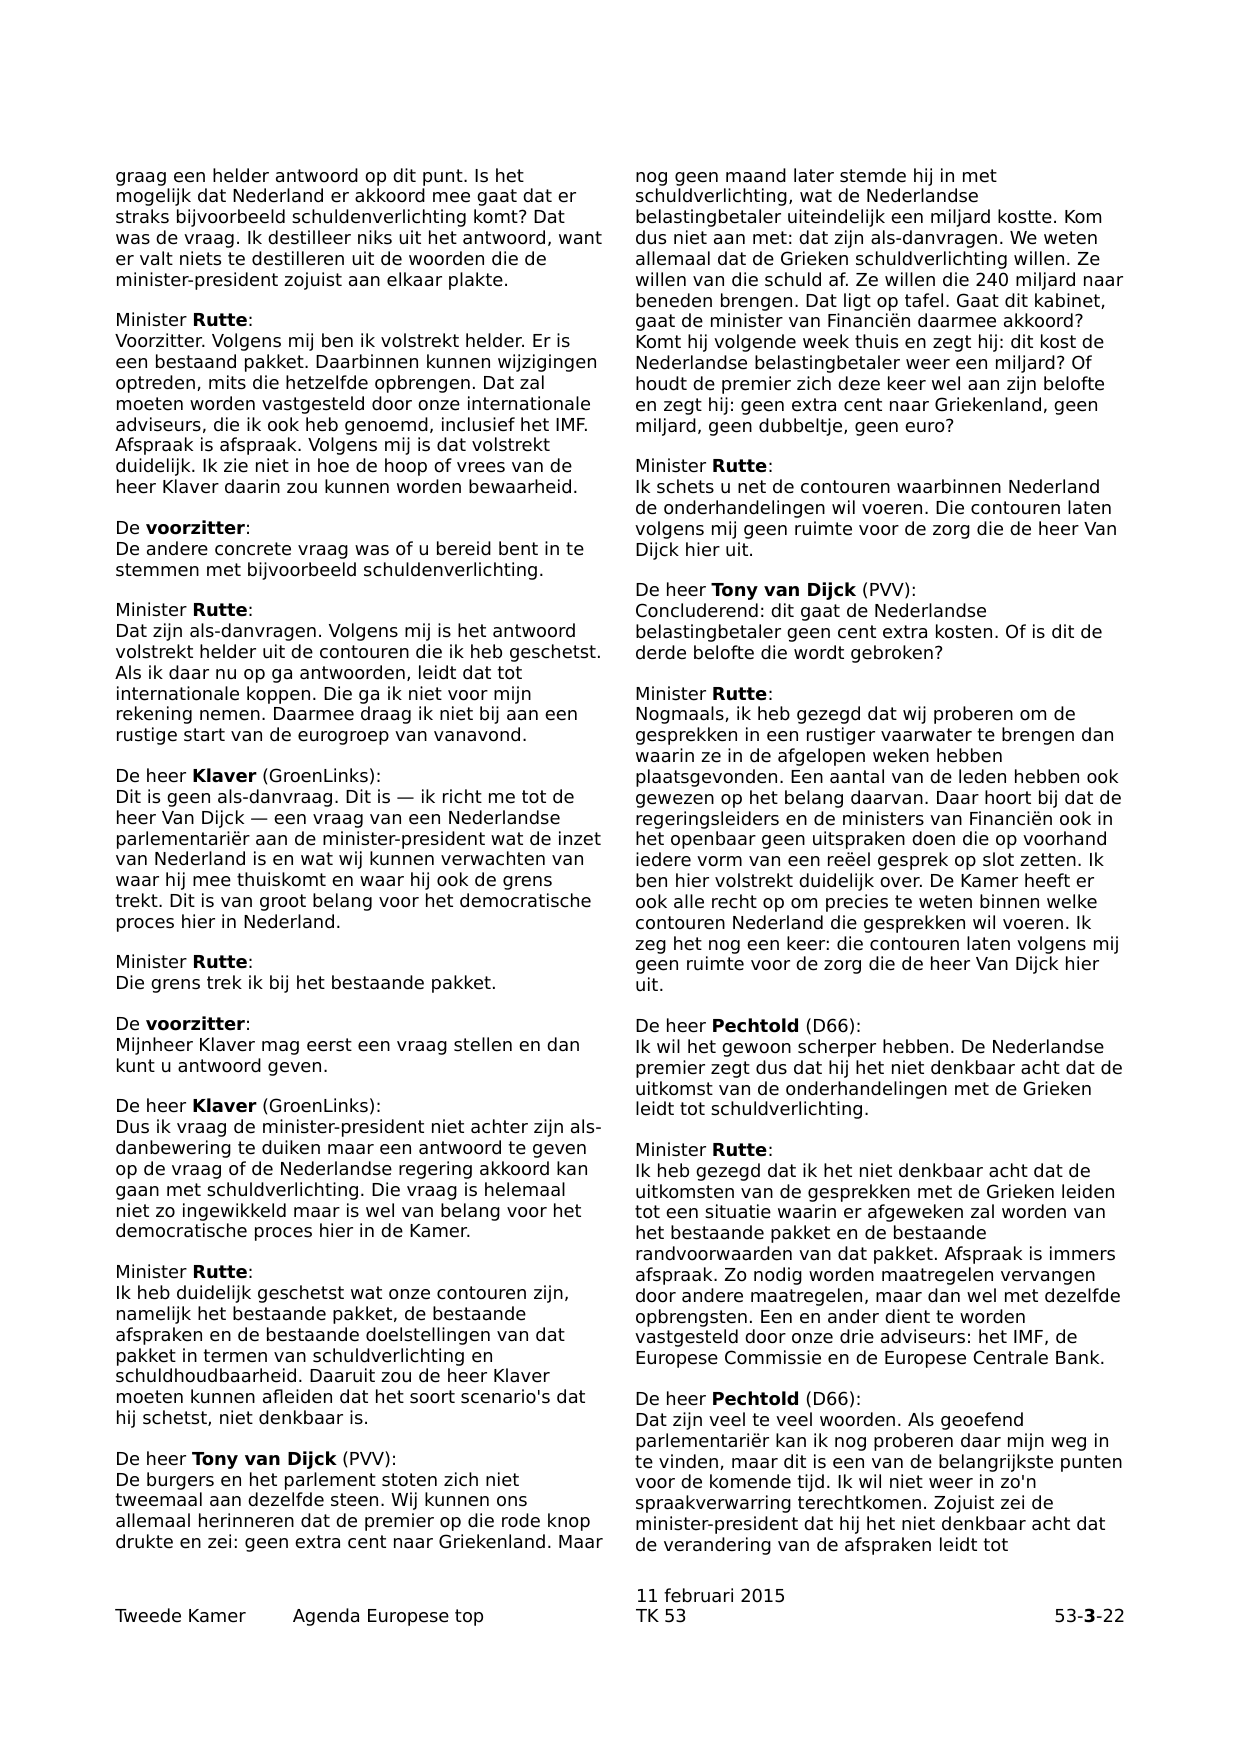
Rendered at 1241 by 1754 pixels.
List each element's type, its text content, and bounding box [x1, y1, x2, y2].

text Die grens trek ik bij het bestaande pakket. [115, 973, 605, 994]
text Ik heb gezegd dat ik het niet denkbaar acht dat de uitkomsten van de gesprekken met de Grieken leiden tot een situatie waarin er afgeweken zal worden van het bestaande pakket en de bestaande randvoorwaarden van dat pakket. Afspraak is immers afspraak. Zo nodig worden maatregelen vervangen door andere maatregelen, maar dan wel met dezelfde opbrengsten. Een en ander dient te worden vastgesteld door onze drie adviseurs: het IMF, de Europese Commissie en de Europese Centrale Bank. [635, 1161, 1125, 1369]
text Ik wil het gewoon scherper hebben. De Nederlandse premier zegt dus dat hij het niet denkbaar acht dat de uitkomst van de onderhandelingen met de Grieken leidt tot schuldverlichting. [635, 1037, 1125, 1120]
text Nogmaals, ik heb gezegd dat wij proberen om de gesprekken in een rustiger vaarwater te brengen dan waarin ze in de afgelopen weken hebben plaatsgevonden. Een aantal van de leden hebben ook gewezen op het belang daarvan. Daar hoort bij dat de regeringsleiders en de ministers van Financiën ook in het openbaar geen uitspraken doen die op voorhand iedere vorm van een reëel gesprek op slot zetten. Ik ben hier volstrekt duidelijk over. De Kamer heeft er ook alle recht op om precies te weten binnen welke contouren Nederland die gesprekken wil voeren. Ik zeg het nog een keer: die contouren laten volgens mij geen ruimte voor de zorg die de heer Van Dijck hier uit. [635, 704, 1125, 996]
text Minister Rutte: [635, 456, 1125, 477]
text Minister Rutte: [635, 683, 1125, 704]
text Minister Rutte: [635, 1140, 1125, 1161]
text De heer Pechtold (D66): [635, 1389, 1125, 1410]
text Minister Rutte: [115, 1262, 605, 1283]
text De burgers en het parlement stoten zich niet tweemaal aan dezelfde steen. Wij kunnen ons allemaal herinneren dat de premier op die rode knop drukte en zei: geen extra cent naar Griekenland. Maar [115, 1469, 605, 1553]
text De voorzitter: [115, 518, 605, 538]
text De heer Tony van Dijck (PVV): [115, 1449, 605, 1469]
text graag een helder antwoord op dit punt. Is het mogelijk dat Nederland er akkoord mee gaat dat er straks bijvoorbeeld schuldenverlichting komt? Dat was de vraag. Ik destilleer niks uit het antwoord, want er valt niets te destilleren uit de woorden die de minister-president zojuist aan elkaar plakte. [115, 165, 605, 290]
text Minister Rutte: [115, 600, 605, 621]
text De andere concrete vraag was of u bereid bent in te stemmen met bijvoorbeeld schuldenverlichting. [115, 538, 605, 580]
text Concluderend: dit gaat de Nederlandse belastingbetaler geen cent extra kosten. Of is dit de derde belofte die wordt gebroken? [635, 601, 1125, 663]
text Dit is geen als-danvraag. Dit is — ik richt me tot de heer Van Dijck — een vraag van een Nederlandse parlementariër aan de minister-president wat de inzet van Nederland is en wat wij kunnen verwachten van waar hij mee thuiskomt en waar hij ook de grens trekt. Dit is van groot belang voor het democratische proces hier in Nederland. [115, 787, 605, 932]
text De heer Tony van Dijck (PVV): [635, 580, 1125, 601]
text Ik schets u net de contouren waarbinnen Nederland de onderhandelingen wil voeren. Die contouren laten volgens mij geen ruimte voor de zorg die de heer Van Dijck hier uit. [635, 477, 1125, 560]
text Minister Rutte: [115, 952, 605, 973]
text Mijnheer Klaver mag eerst een vraag stellen en dan kunt u antwoord geven. [115, 1035, 605, 1076]
text Dat zijn veel te veel woorden. Als geoefend parlementariër kan ik nog proberen daar mijn weg in te vinden, maar dit is een van de belangrijkste punten voor de komende tijd. Ik wil niet weer in zo'n spraakverwarring terechtkomen. Zojuist zei de minister-president dat hij het niet denkbaar acht dat de verandering van de afspraken leidt tot [635, 1410, 1125, 1556]
text nog geen maand later stemde hij in met schuldverlichting, wat de Nederlandse belastingbetaler uiteindelijk een miljard kostte. Kom dus niet aan met: dat zijn als-danvragen. We weten allemaal dat de Grieken schuldverlichting willen. Ze willen van die schuld af. Ze willen die 240 miljard naar beneden brengen. Dat ligt op tafel. Gaat dit kabinet, gaat de minister van Financiën daarmee akkoord? Komt hij volgende week thuis en zegt hij: dit kost de Nederlandse belastingbetaler weer een miljard? Of houdt de premier zich deze keer wel aan zijn belofte en zegt hij: geen extra cent naar Griekenland, geen miljard, geen dubbeltje, geen euro? [635, 165, 1125, 436]
text Voorzitter. Volgens mij ben ik volstrekt helder. Er is een bestaand pakket. Daarbinnen kunnen wijzigingen optreden, mits die hetzelfde opbrengen. Dat zal moeten worden vastgesteld door onze internationale adviseurs, die ik ook heb genoemd, inclusief het IMF. Afspraak is afspraak. Volgens mij is dat volstrekt duidelijk. Ik zie niet in hoe de hoop of vrees van de heer Klaver daarin zou kunnen worden bewaarheid. [115, 331, 605, 498]
text Minister Rutte: [115, 310, 605, 331]
text Ik heb duidelijk geschetst wat onze contouren zijn, namelijk het bestaande pakket, de bestaande afspraken en de bestaande doelstellingen van dat pakket in termen van schuldverlichting en schuldhoudbaarheid. Daaruit zou de heer Klaver moeten kunnen afleiden dat het soort scenario's dat hij schetst, niet denkbaar is. [115, 1283, 605, 1429]
text Dat zijn als-danvragen. Volgens mij is het antwoord volstrekt helder uit de contouren die ik heb geschetst. Als ik daar nu op ga antwoorden, leidt dat tot internationale koppen. Die ga ik niet voor mijn rekening nemen. Daarmee draag ik niet bij aan een rustige start van de eurogroep van vanavond. [115, 621, 605, 746]
text De voorzitter: [115, 1014, 605, 1035]
text De heer Pechtold (D66): [635, 1016, 1125, 1037]
text De heer Klaver (GroenLinks): [115, 766, 605, 787]
text De heer Klaver (GroenLinks): [115, 1096, 605, 1117]
text Dus ik vraag de minister-president niet achter zijn als-danbewering te duiken maar een antwoord te geven op de vraag of de Nederlandse regering akkoord kan gaan met schuldverlichting. Die vraag is helemaal niet zo ingewikkeld maar is wel van belang voor het democratische proces hier in de Kamer. [115, 1117, 605, 1242]
